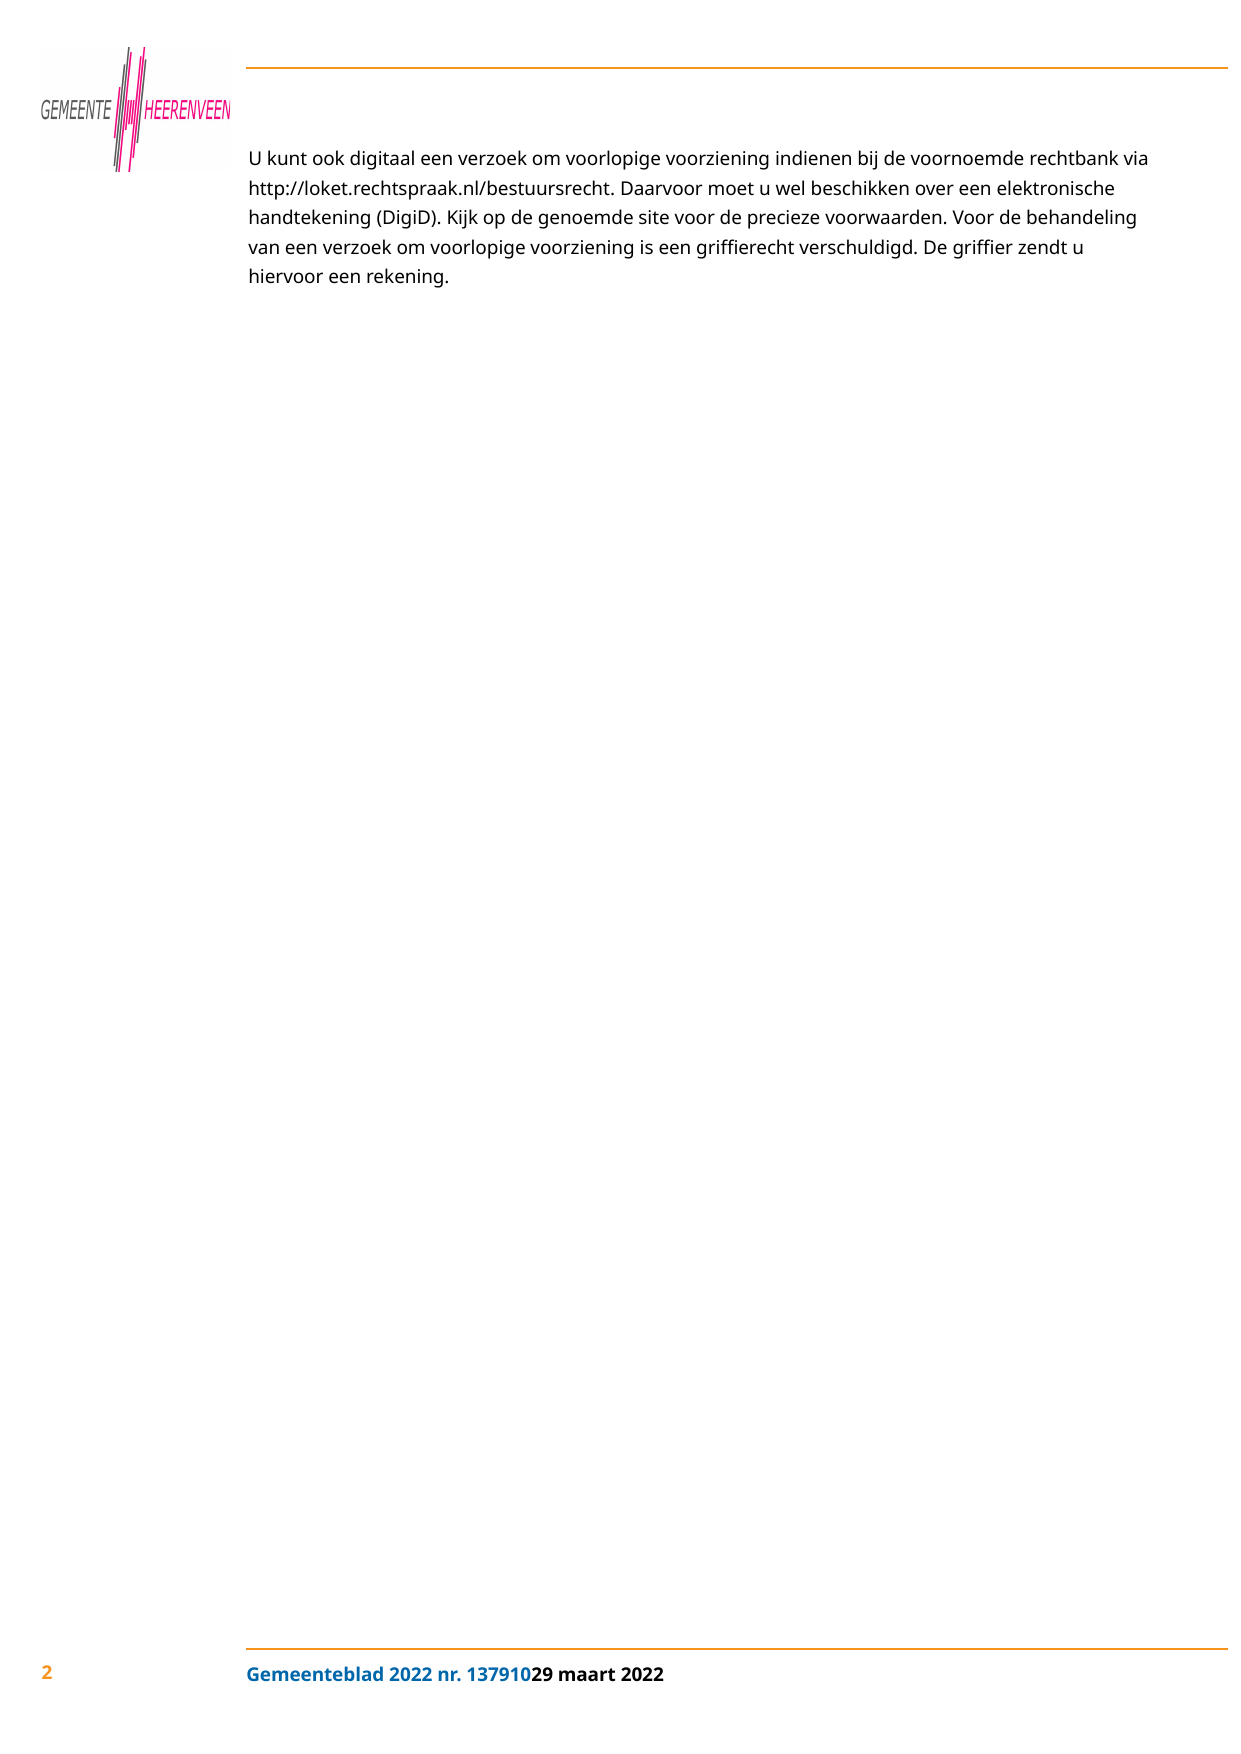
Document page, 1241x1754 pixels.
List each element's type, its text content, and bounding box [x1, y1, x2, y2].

text U kunt ook digitaal een verzoek om voorlopige voorziening indienen bij de voornoemde rechtbank via http://loket.rechtspraak.nl/bestuursrecht. Daarvoor moet u wel beschikken over een elektronische handtekening (DigiD). Kijk op de genoemde site voor de precieze voorwaarden. Voor de behandeling van een verzoek om voorlopige voorziening is een griffierecht verschuldigd. De griffier zendt u hiervoor een rekening. [248, 145, 1152, 289]
picture [41, 47, 231, 172]
